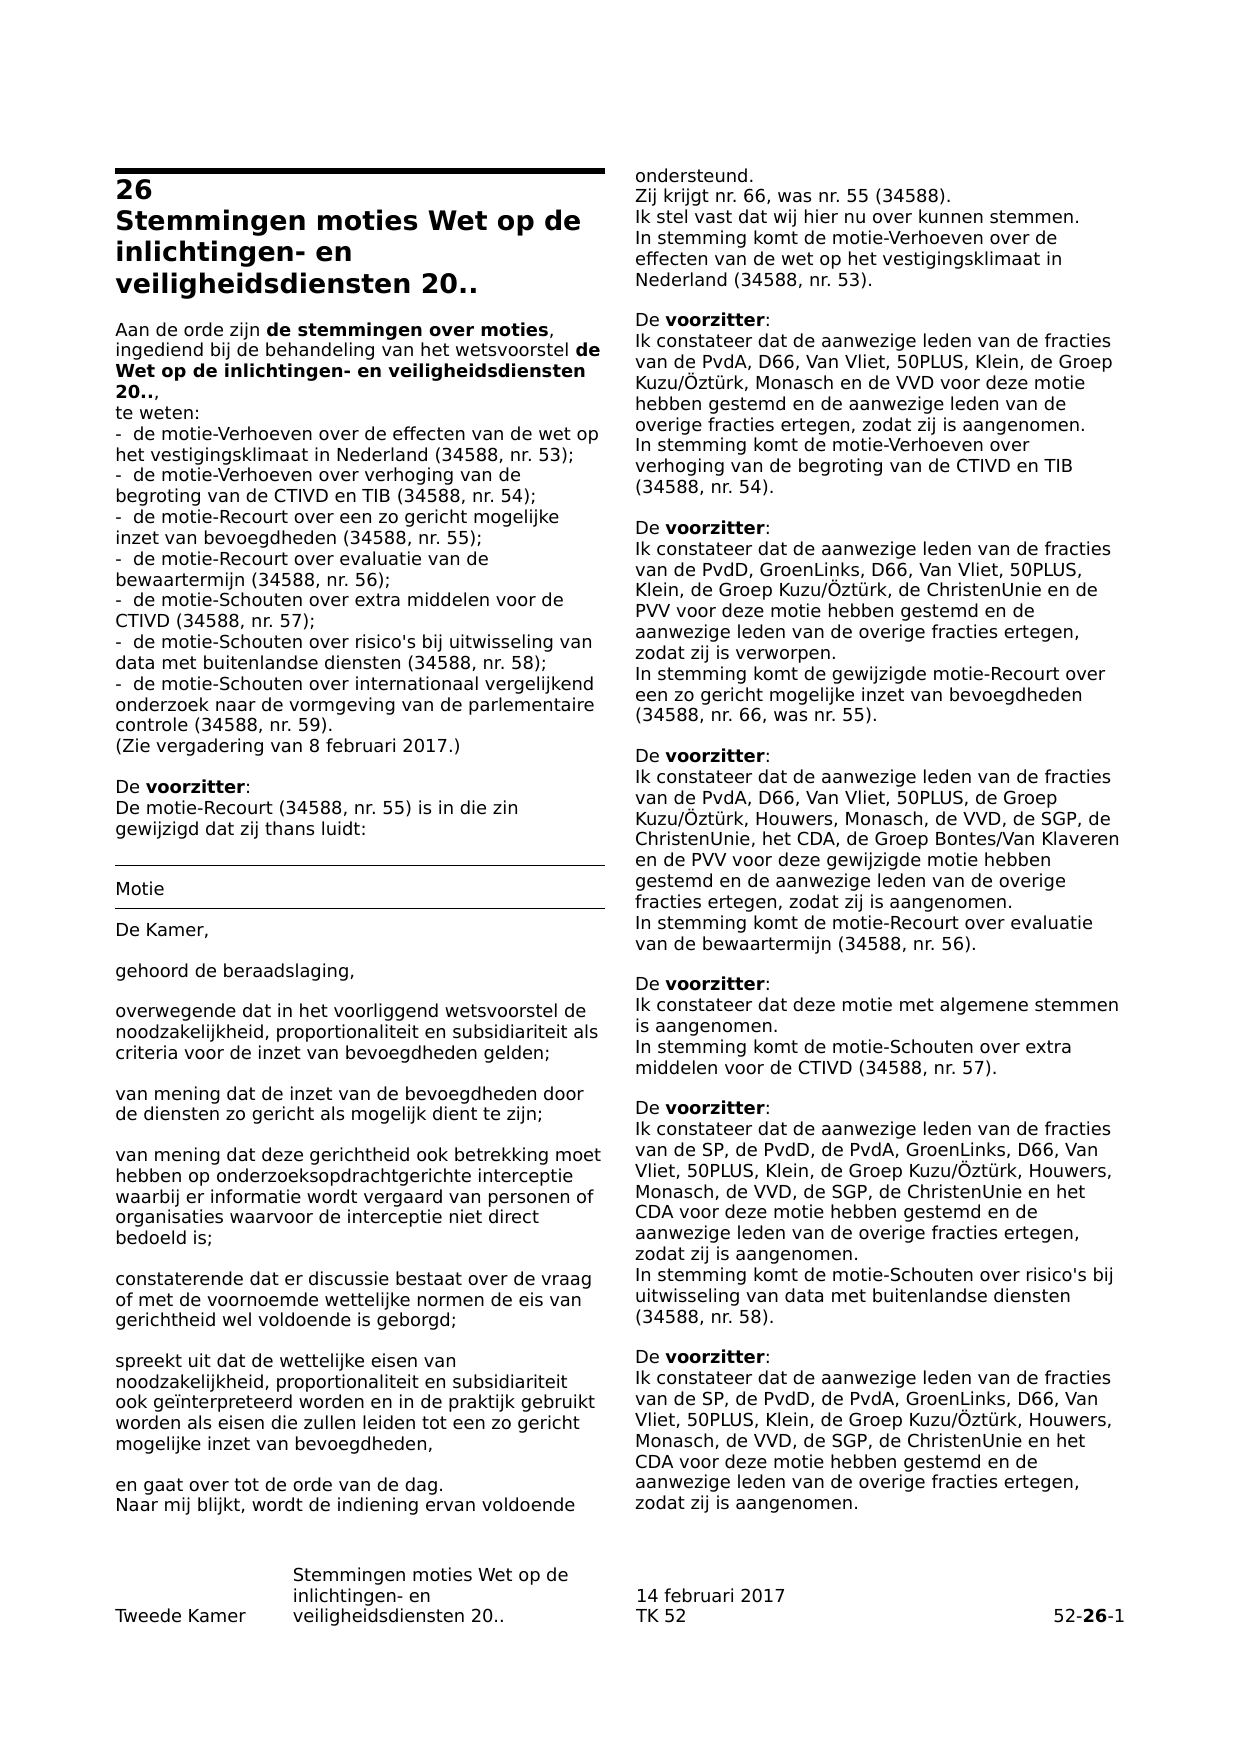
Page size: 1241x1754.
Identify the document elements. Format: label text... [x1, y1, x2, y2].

text spreekt uit dat de wettelijke eisen van noodzakelijkheid, proportionaliteit en subsidiariteit ook geïnterpreteerd worden en in de praktijk gebruikt worden als eisen die zullen leiden tot een zo gericht mogelijke inzet van bevoegdheden, [115, 1351, 605, 1454]
title 26 Stemmingen moties Wet op de inlichtingen- en veiligheidsdiensten 20.. [115, 174, 605, 299]
text De voorzitter: [635, 310, 1125, 331]
text In stemming komt de gewijzigde motie-Recourt over een zo gericht mogelijke inzet van bevoegdheden (34588, nr. 66, was nr. 55). [635, 663, 1125, 726]
text In stemming komt de motie-Schouten over extra middelen voor de CTIVD (34588, nr. 57). [635, 1037, 1125, 1078]
text In stemming komt de motie-Schouten over risico's bij uitwisseling van data met buitenlandse diensten (34588, nr. 58). [635, 1265, 1125, 1327]
list de motie-Schouten over extra middelen voor de CTIVD (34588, nr. 57); [115, 590, 605, 632]
text Motie [115, 879, 605, 900]
text De voorzitter: [635, 974, 1125, 995]
text De voorzitter: [635, 518, 1125, 538]
text constaterende dat er discussie bestaat over de vraag of met de voornoemde wettelijke normen de eis van gerichtheid wel voldoende is geborgd; [115, 1269, 605, 1331]
text Ik constateer dat de aanwezige leden van de fracties van de SP, de PvdD, de PvdA, GroenLinks, D66, Van Vliet, 50PLUS, Klein, de Groep Kuzu/Öztürk, Houwers, Monasch, de VVD, de SGP, de ChristenUnie en het CDA voor deze motie hebben gestemd en de aanwezige leden van de overige fracties ertegen, zodat zij is aangenomen. [635, 1119, 1125, 1265]
text Aan de orde zijn de stemmingen over moties, ingediend bij de behandeling van het wetsvoorstel de Wet op de inlichtingen- en veiligheidsdiensten 20.., [115, 319, 605, 403]
list de motie-Schouten over risico's bij uitwisseling van data met buitenlandse diensten (34588, nr. 58); [115, 632, 605, 673]
text In stemming komt de motie-Verhoeven over de effecten van de wet op het vestigingsklimaat in Nederland (34588, nr. 53). [635, 228, 1125, 290]
text De Kamer, [115, 920, 605, 941]
text overwegende dat in het voorliggend wetsvoorstel de noodzakelijkheid, proportionaliteit en subsidiariteit als criteria voor de inzet van bevoegdheden gelden; [115, 1001, 605, 1063]
list de motie-Schouten over internationaal vergelijkend onderzoek naar de vormgeving van de parlementaire controle (34588, nr. 59). [115, 673, 605, 736]
text gehoord de beraadslaging, [115, 961, 605, 981]
text De voorzitter: [635, 746, 1125, 767]
text Naar mij blijkt, wordt de indiening ervan voldoende [115, 1495, 605, 1516]
list de motie-Recourt over evaluatie van de bewaartermijn (34588, nr. 56); [115, 548, 605, 590]
text Ik constateer dat deze motie met algemene stemmen is aangenomen. [635, 995, 1125, 1037]
text van mening dat deze gerichtheid ook betrekking moet hebben op onderzoeksopdrachtgerichte interceptie waarbij er informatie wordt vergaard van personen of organisaties waarvoor de interceptie niet direct bedoeld is; [115, 1145, 605, 1249]
text (Zie vergadering van 8 februari 2017.) [115, 736, 605, 757]
text Zij krijgt nr. 66, was nr. 55 (34588). [635, 186, 1125, 207]
text Ik constateer dat de aanwezige leden van de fracties van de PvdA, D66, Van Vliet, 50PLUS, de Groep Kuzu/Öztürk, Houwers, Monasch, de VVD, de SGP, de ChristenUnie, het CDA, de Groep Bontes/Van Klaveren en de PVV voor deze gewijzigde motie hebben gestemd en de aanwezige leden van de overige fracties ertegen, zodat zij is aangenomen. [635, 767, 1125, 912]
text van mening dat de inzet van de bevoegdheden door de diensten zo gericht als mogelijk dient te zijn; [115, 1083, 605, 1125]
text De voorzitter: [635, 1098, 1125, 1119]
list de motie-Recourt over een zo gericht mogelijke inzet van bevoegdheden (34588, nr. 55); [115, 507, 605, 548]
list de motie-Verhoeven over verhoging van de begroting van de CTIVD en TIB (34588, nr. 54); [115, 465, 605, 507]
text De voorzitter: [115, 777, 605, 798]
text De voorzitter: [635, 1347, 1125, 1368]
text Ik constateer dat de aanwezige leden van de fracties van de SP, de PvdD, de PvdA, GroenLinks, D66, Van Vliet, 50PLUS, Klein, de Groep Kuzu/Öztürk, Houwers, Monasch, de VVD, de SGP, de ChristenUnie en het CDA voor deze motie hebben gestemd en de aanwezige leden van de overige fracties ertegen, zodat zij is aangenomen. [635, 1368, 1125, 1514]
text Ik stel vast dat wij hier nu over kunnen stemmen. [635, 207, 1125, 228]
text Ik constateer dat de aanwezige leden van de fracties van de PvdD, GroenLinks, D66, Van Vliet, 50PLUS, Klein, de Groep Kuzu/Öztürk, de ChristenUnie en de PVV voor deze motie hebben gestemd en de aanwezige leden van de overige fracties ertegen, zodat zij is verworpen. [635, 538, 1125, 663]
text In stemming komt de motie-Verhoeven over verhoging van de begroting van de CTIVD en TIB (34588, nr. 54). [635, 435, 1125, 498]
list de motie-Verhoeven over de effecten van de wet op het vestigingsklimaat in Nederland (34588, nr. 53); [115, 423, 605, 465]
text en gaat over tot de orde van de dag. [115, 1474, 605, 1495]
text De motie-Recourt (34588, nr. 55) is in die zin gewijzigd dat zij thans luidt: [115, 798, 605, 839]
text te weten: [115, 403, 605, 423]
text In stemming komt de motie-Recourt over evaluatie van de bewaartermijn (34588, nr. 56). [635, 912, 1125, 954]
text ondersteund. [635, 165, 1125, 186]
text Ik constateer dat de aanwezige leden van de fracties van de PvdA, D66, Van Vliet, 50PLUS, Klein, de Groep Kuzu/Öztürk, Monasch en de VVD voor deze motie hebben gestemd en de aanwezige leden van de overige fracties ertegen, zodat zij is aangenomen. [635, 331, 1125, 435]
